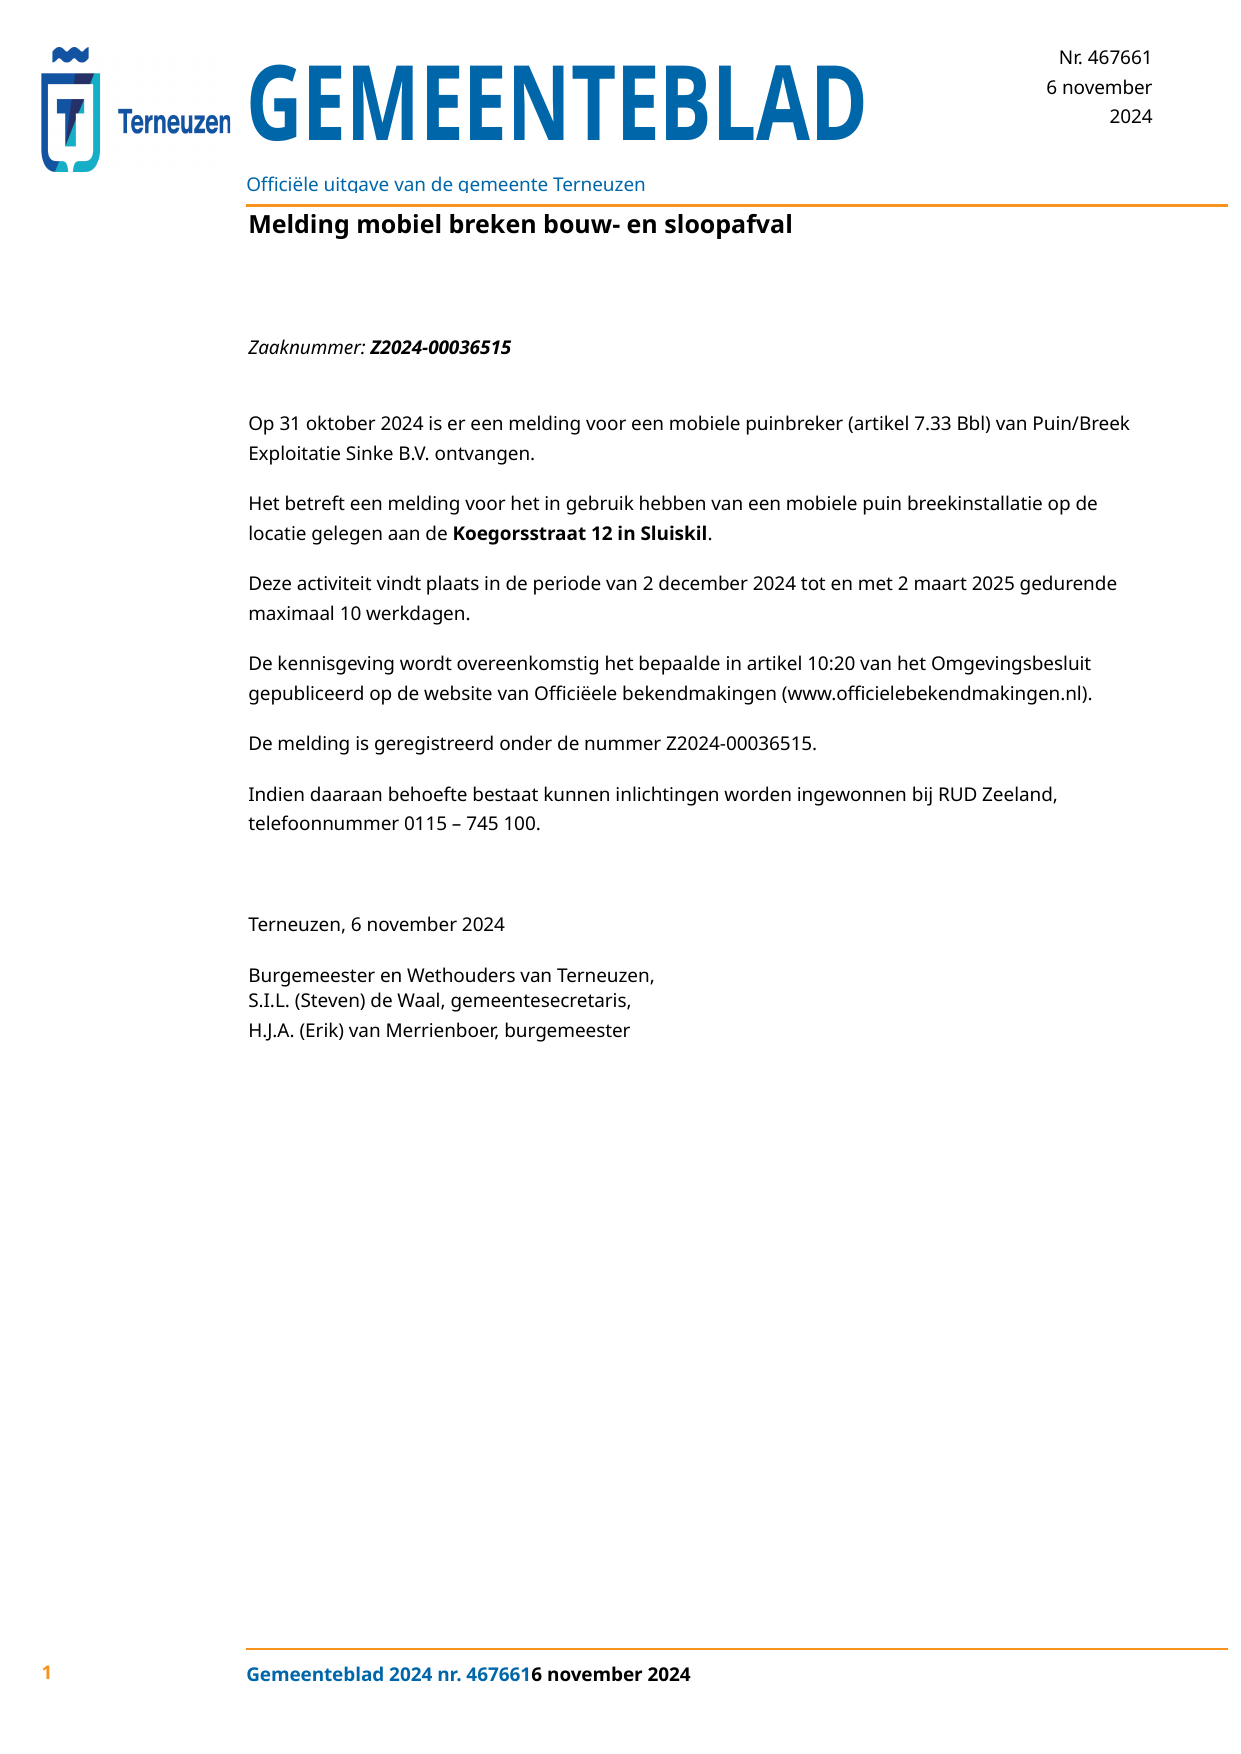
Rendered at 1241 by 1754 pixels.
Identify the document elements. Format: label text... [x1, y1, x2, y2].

text Terneuzen, 6 november 2024 [248, 911, 1152, 937]
text De kennisgeving wordt overeenkomstig het bepaalde in artikel 10:20 van het Omgevingsbesluit gepubliceerd op de website van Officiëele bekendmakingen (www.officielebekendmakingen.nl). [248, 650, 1152, 706]
text Het betreft een melding voor het in gebruik hebben van een mobiele puin breekinstallatie op de locatie gelegen aan de Koegorsstraat 12 in Sluiskil. [248, 490, 1152, 546]
table_cell [700, 1073, 1152, 1098]
table_cell [248, 1124, 700, 1149]
text Deze activiteit vindt plaats in de periode van 2 december 2024 tot en met 2 maart 2025 gedurende maximaal 10 werkdagen. [248, 570, 1152, 626]
text De melding is geregistreerd onder de nummer Z2024-00036515. [248, 730, 1152, 756]
table_cell [248, 1098, 1152, 1124]
text Melding mobiel breken bouw- en sloopafval [248, 207, 1152, 241]
text Op 31 oktober 2024 is er een melding voor een mobiele puinbreker (artikel 7.33 Bbl) van Puin/Breek Exploitatie Sinke B.V. ontvangen. [248, 410, 1152, 466]
table_cell S.I.L. (Steven) de Waal, gemeentesecretaris, H.J.A. (Erik) van Merrienboer, burgemeester [248, 988, 700, 1072]
text Zaaknummer: Z2024-00036515 [248, 334, 1152, 360]
text Indien daaraan behoefte bestaat kunnen inlichtingen worden ingewonnen bij RUD Zeeland, telefoonnummer 0115 – 745 100. [248, 781, 1152, 836]
table_cell [700, 1124, 1152, 1149]
picture [41, 47, 231, 172]
table_cell [248, 1073, 700, 1098]
table_cell [700, 988, 1152, 1072]
table_header Burgemeester en Wethouders van Terneuzen, [248, 962, 1152, 987]
